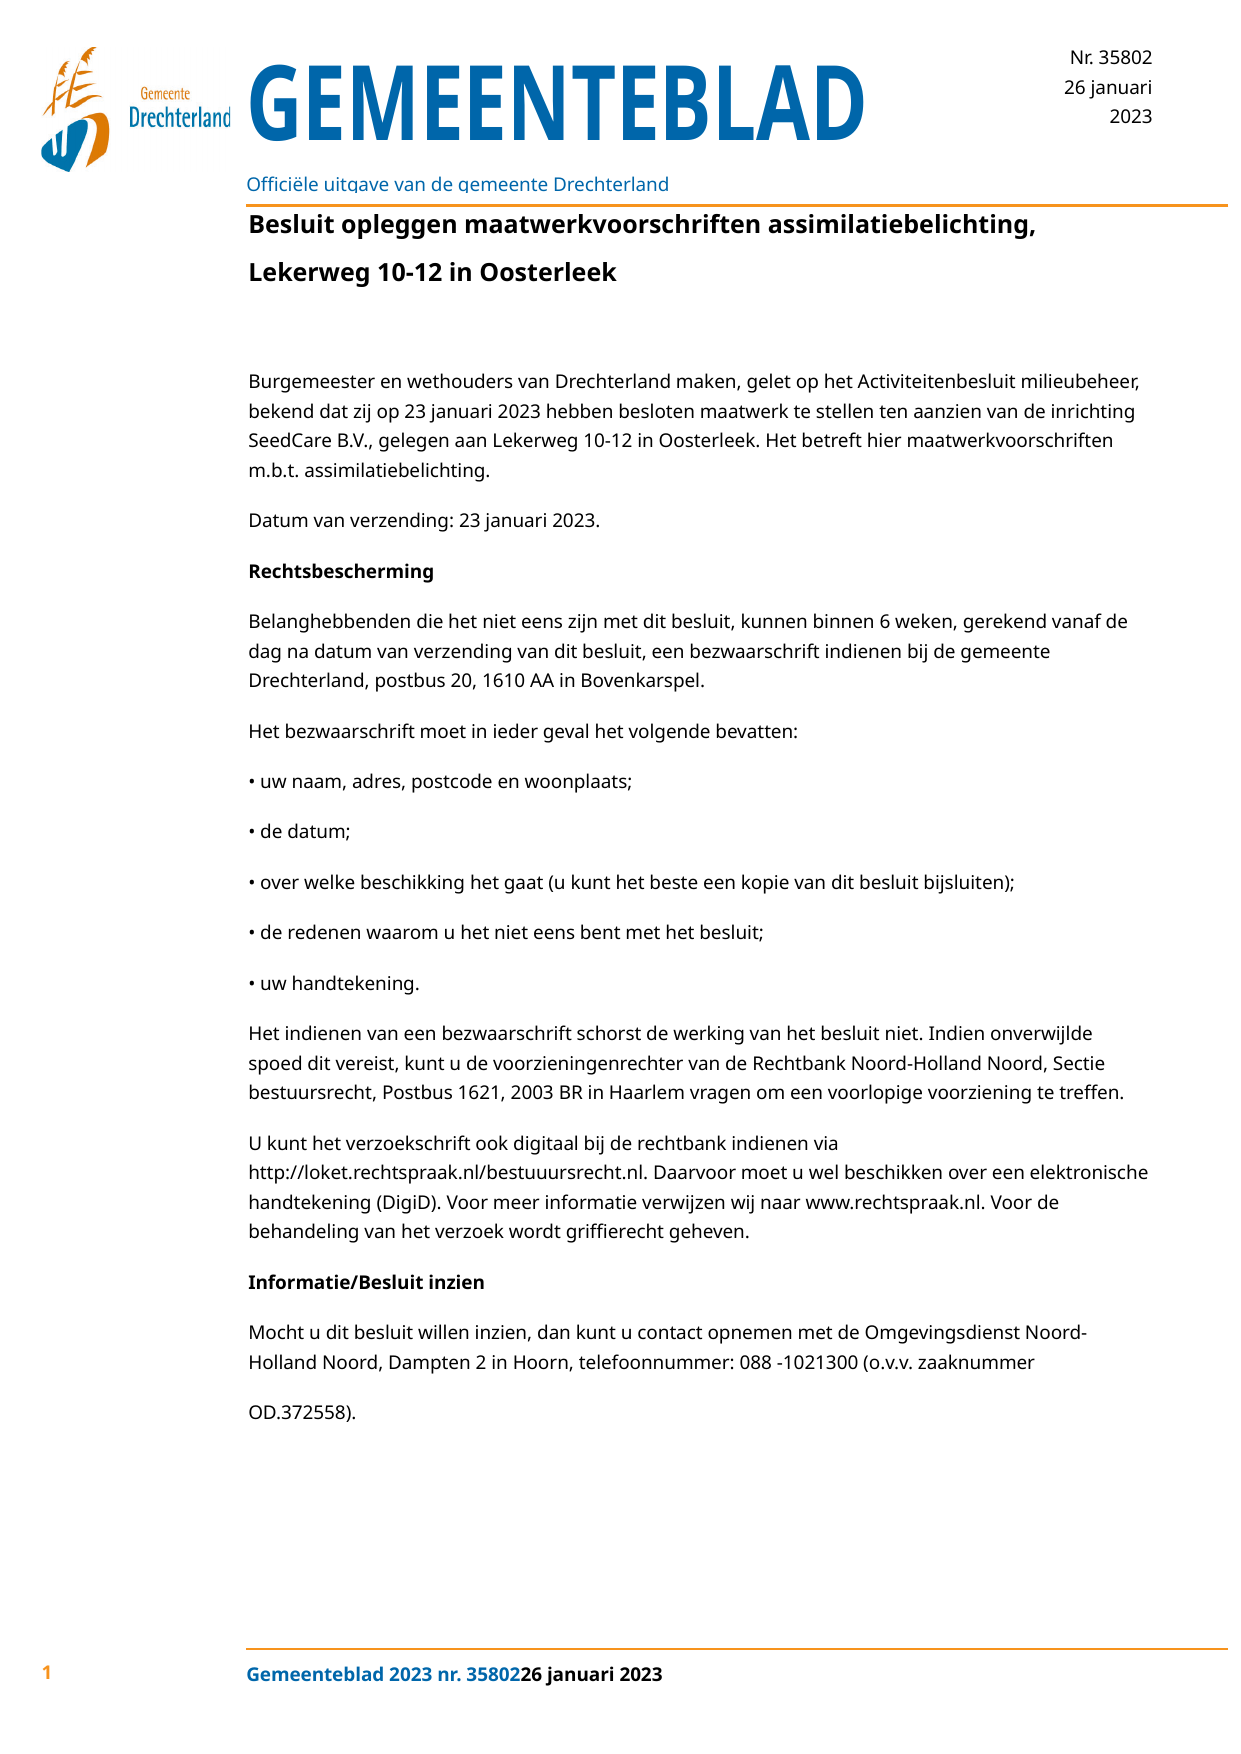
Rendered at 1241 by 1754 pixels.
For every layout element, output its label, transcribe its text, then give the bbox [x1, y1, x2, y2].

text • uw naam, adres, postcode en woonplaats; [248, 768, 1152, 794]
text Rechtsbescherming [248, 558, 1152, 584]
text OD.372558). [248, 1399, 1152, 1425]
text • over welke beschikking het gaat (u kunt het beste een kopie van dit besluit bijsluiten); [248, 869, 1152, 895]
picture [41, 47, 231, 172]
text Informatie/Besluit inzien [248, 1269, 1152, 1295]
text Mocht u dit besluit willen inzien, dan kunt u contact opnemen met de Omgevingsdienst Noord-Holland Noord, Dampten 2 in Hoorn, telefoonnummer: 088 -1021300 (o.v.v. zaaknummer [248, 1319, 1152, 1375]
text U kunt het verzoekschrift ook digitaal bij de rechtbank indienen via http://loket.rechtspraak.nl/bestuuursrecht.nl. Daarvoor moet u wel beschikken over een elektronische handtekening (DigiD). Voor meer informatie verwijzen wij naar www.rechtspraak.nl. Voor de behandeling van het verzoek wordt griffierecht geheven. [248, 1130, 1152, 1244]
text Belanghebbenden die het niet eens zijn met dit besluit, kunnen binnen 6 weken, gerekend vanaf de dag na datum van verzending van dit besluit, een bezwaarschrift indienen bij de gemeente Drechterland, postbus 20, 1610 AA in Bovenkarspel. [248, 608, 1152, 693]
text • uw handtekening. [248, 970, 1152, 996]
text Besluit opleggen maatwerkvoorschriften assimilatiebelichting, Lekerweg 10-12 in Oosterleek [248, 207, 1152, 288]
text Burgemeester en wethouders van Drechterland maken, gelet op het Activiteitenbesluit milieubeheer, bekend dat zij op 23 januari 2023 hebben besloten maatwerk te stellen ten aanzien van de inrichting SeedCare B.V., gelegen aan Lekerweg 10-12 in Oosterleek. Het betreft hier maatwerkvoorschriften m.b.t. assimilatiebelichting. [248, 368, 1152, 483]
text • de datum; [248, 819, 1152, 844]
text • de redenen waarom u het niet eens bent met het besluit; [248, 919, 1152, 945]
text Het bezwaarschrift moet in ieder geval het volgende bevatten: [248, 718, 1152, 744]
text Het indienen van een bezwaarschrift schorst de werking van het besluit niet. Indien onverwijlde spoed dit vereist, kunt u de voorzieningenrechter van de Rechtbank Noord-Holland Noord, Sectie bestuursrecht, Postbus 1621, 2003 BR in Haarlem vragen om een voorlopige voorziening te treffen. [248, 1020, 1152, 1105]
picture [41, 158, 64, 172]
text Datum van verzending: 23 januari 2023. [248, 507, 1152, 533]
picture [226, 115, 231, 124]
